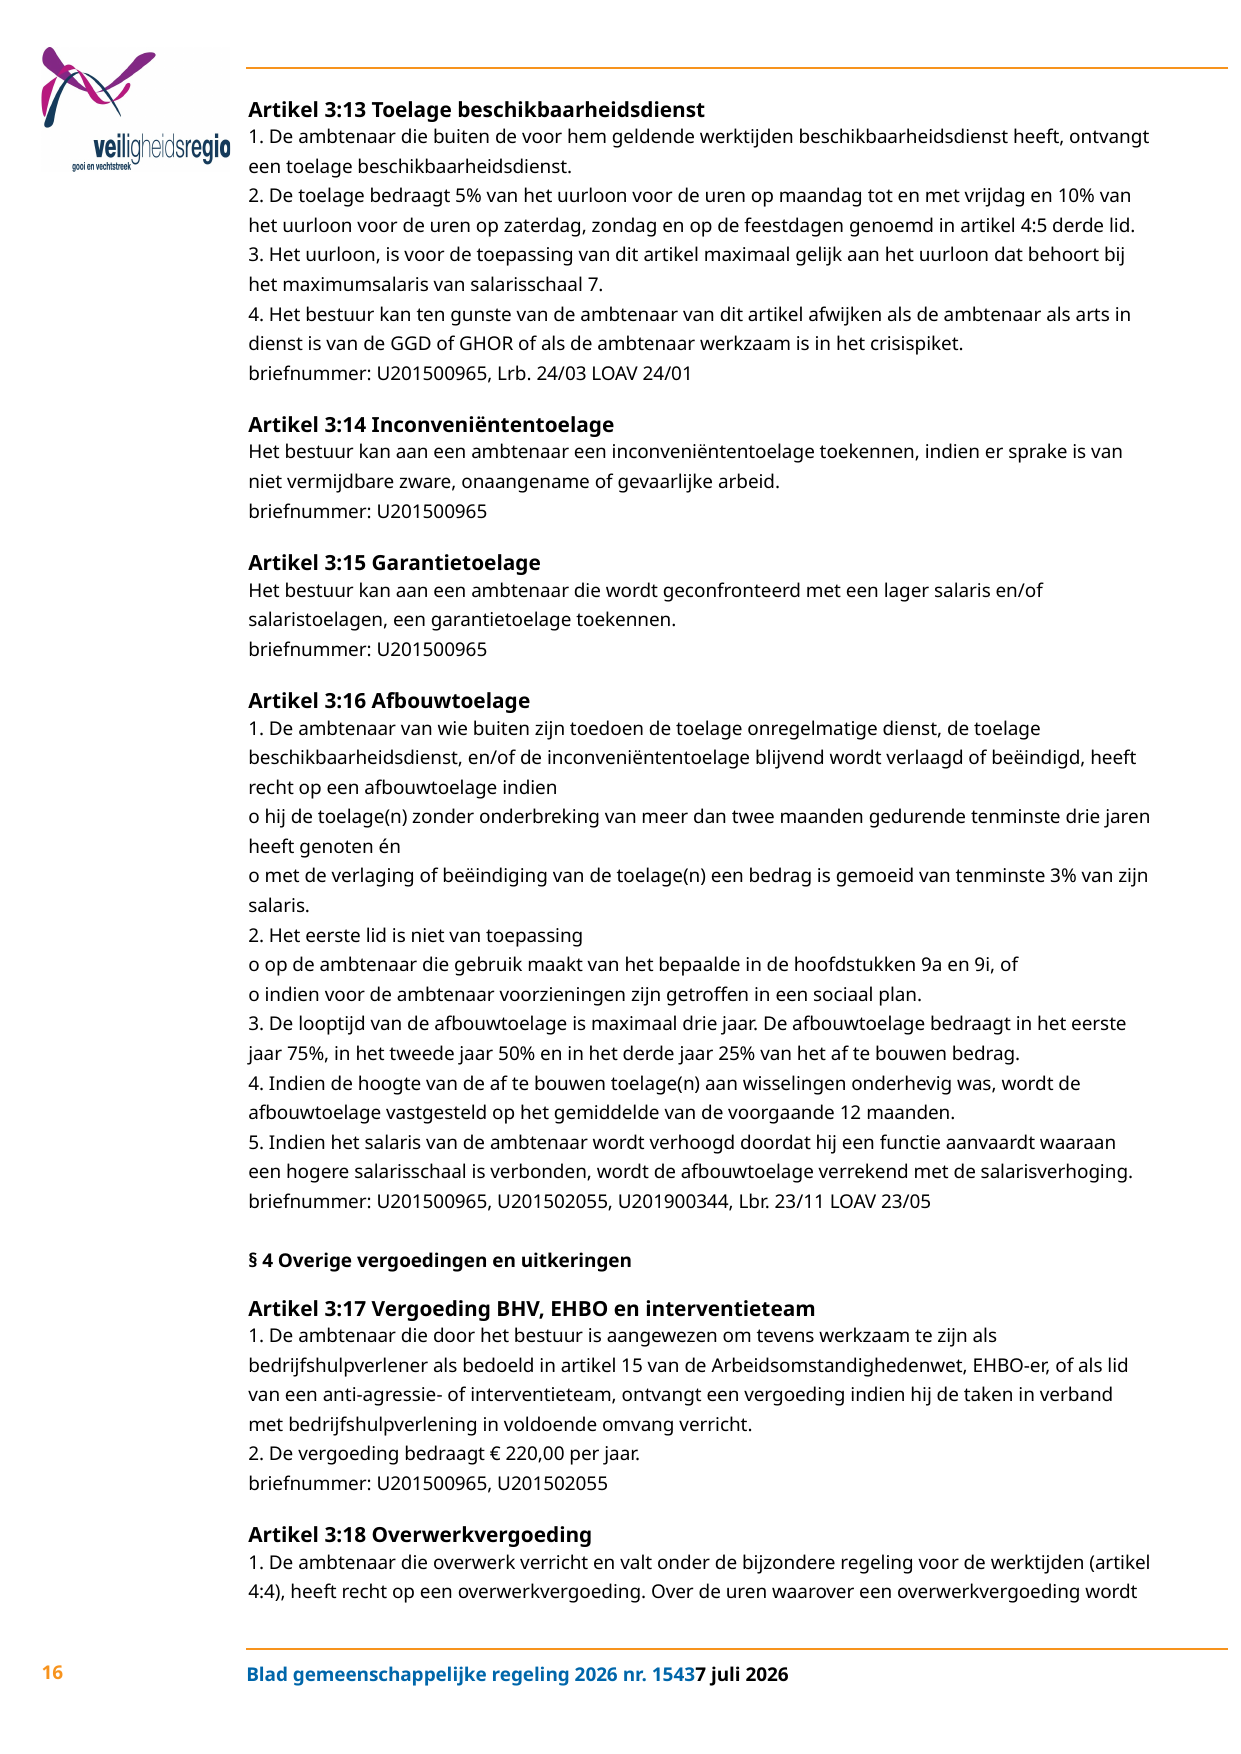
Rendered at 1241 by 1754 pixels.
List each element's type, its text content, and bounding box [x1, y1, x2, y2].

text Artikel 3:14 Inconveniëntentoelage [248, 410, 1152, 439]
text 3. De looptijd van de afbouwtoelage is maximaal drie jaar. De afbouwtoelage bedraagt in het eerste jaar 75%, in het tweede jaar 50% en in het derde jaar 25% van het af te bouwen bedrag. [248, 1011, 1152, 1066]
text 3. Het uurloon, is voor de toepassing van dit artikel maximaal gelijk aan het uurloon dat behoort bij het maximumsalaris van salarisschaal 7. [248, 242, 1152, 297]
text Artikel 3:15 Garantietoelage [248, 548, 1152, 577]
text Artikel 3:17 Vergoeding BHV, EHBO en interventieteam [248, 1294, 1152, 1322]
text Het bestuur kan aan een ambtenaar een inconveniëntentoelage toekennen, indien er sprake is van niet vermijdbare zware, onaangename of gevaarlijke arbeid. [248, 439, 1152, 494]
text Artikel 3:18 Overwerkvergoeding [248, 1521, 1152, 1549]
text briefnummer: U201500965, U201502055, U201900344, Lbr. 23/11 LOAV 23/05 [248, 1188, 1152, 1214]
text 2. De toelage bedraagt 5% van het uurloon voor de uren op maandag tot en met vrijdag en 10% van het uurloon voor de uren op zaterdag, zondag en op de feestdagen genoemd in artikel 4:5 derde lid. [248, 182, 1152, 238]
text o met de verlaging of beëindiging van de toelage(n) een bedrag is gemoeid van tenminste 3% van zijn salaris. [248, 863, 1152, 918]
text Artikel 3:13 Toelage beschikbaarheidsdienst [248, 95, 1152, 123]
text § 4 Overige vergoedingen en uitkeringen [248, 1247, 1152, 1273]
picture [41, 47, 231, 172]
text 2. Het eerste lid is niet van toepassing [248, 922, 1152, 948]
text Artikel 3:16 Afbouwtoelage [248, 686, 1152, 715]
text 1. De ambtenaar die buiten de voor hem geldende werktijden beschikbaarheidsdienst heeft, ontvangt een toelage beschikbaarheidsdienst. [248, 123, 1152, 178]
text 2. De vergoeding bedraagt € 220,00 per jaar. [248, 1441, 1152, 1466]
text 1. De ambtenaar van wie buiten zijn toedoen de toelage onregelmatige dienst, de toelage beschikbaarheidsdienst, en/of de inconveniëntentoelage blijvend wordt verlaagd of beëindigd, heeft recht op een afbouwtoelage indien [248, 715, 1152, 800]
text briefnummer: U201500965 [248, 636, 1152, 662]
text 1. De ambtenaar die door het bestuur is aangewezen om tevens werkzaam te zijn als bedrijfshulpverlener als bedoeld in artikel 15 van de Arbeidsomstandighedenwet, EHBO-er, of als lid van een anti-agressie- of interventieteam, ontvangt een vergoeding indien hij de taken in verband met bedrijfshulpverlening in voldoende omvang verricht. [248, 1322, 1152, 1437]
text 5. Indien het salaris van de ambtenaar wordt verhoogd doordat hij een functie aanvaardt waaraan een hogere salarisschaal is verbonden, wordt de afbouwtoelage verrekend met de salarisverhoging. [248, 1129, 1152, 1184]
text briefnummer: U201500965, U201502055 [248, 1470, 1152, 1496]
text o hij de toelage(n) zonder onderbreking van meer dan twee maanden gedurende tenminste drie jaren heeft genoten én [248, 803, 1152, 859]
text briefnummer: U201500965 [248, 498, 1152, 524]
text 4. Indien de hoogte van de af te bouwen toelage(n) aan wisselingen onderhevig was, wordt de afbouwtoelage vastgesteld op het gemiddelde van de voorgaande 12 maanden. [248, 1070, 1152, 1125]
text o indien voor de ambtenaar voorzieningen zijn getroffen in een sociaal plan. [248, 981, 1152, 1007]
text briefnummer: U201500965, Lrb. 24/03 LOAV 24/01 [248, 360, 1152, 386]
text o op de ambtenaar die gebruik maakt van het bepaalde in de hoofdstukken 9a en 9i, of [248, 951, 1152, 977]
text 1. De ambtenaar die overwerk verricht en valt onder de bijzondere regeling voor de werktijden (artikel 4:4), heeft recht op een overwerkvergoeding. Over de uren waarover een overwerkvergoeding wordt [248, 1549, 1152, 1604]
text Het bestuur kan aan een ambtenaar die wordt geconfronteerd met een lager salaris en/of salaristoelagen, een garantietoelage toekennen. [248, 577, 1152, 632]
text 4. Het bestuur kan ten gunste van de ambtenaar van dit artikel afwijken als de ambtenaar als arts in dienst is van de GGD of GHOR of als de ambtenaar werkzaam is in het crisispiket. [248, 301, 1152, 356]
